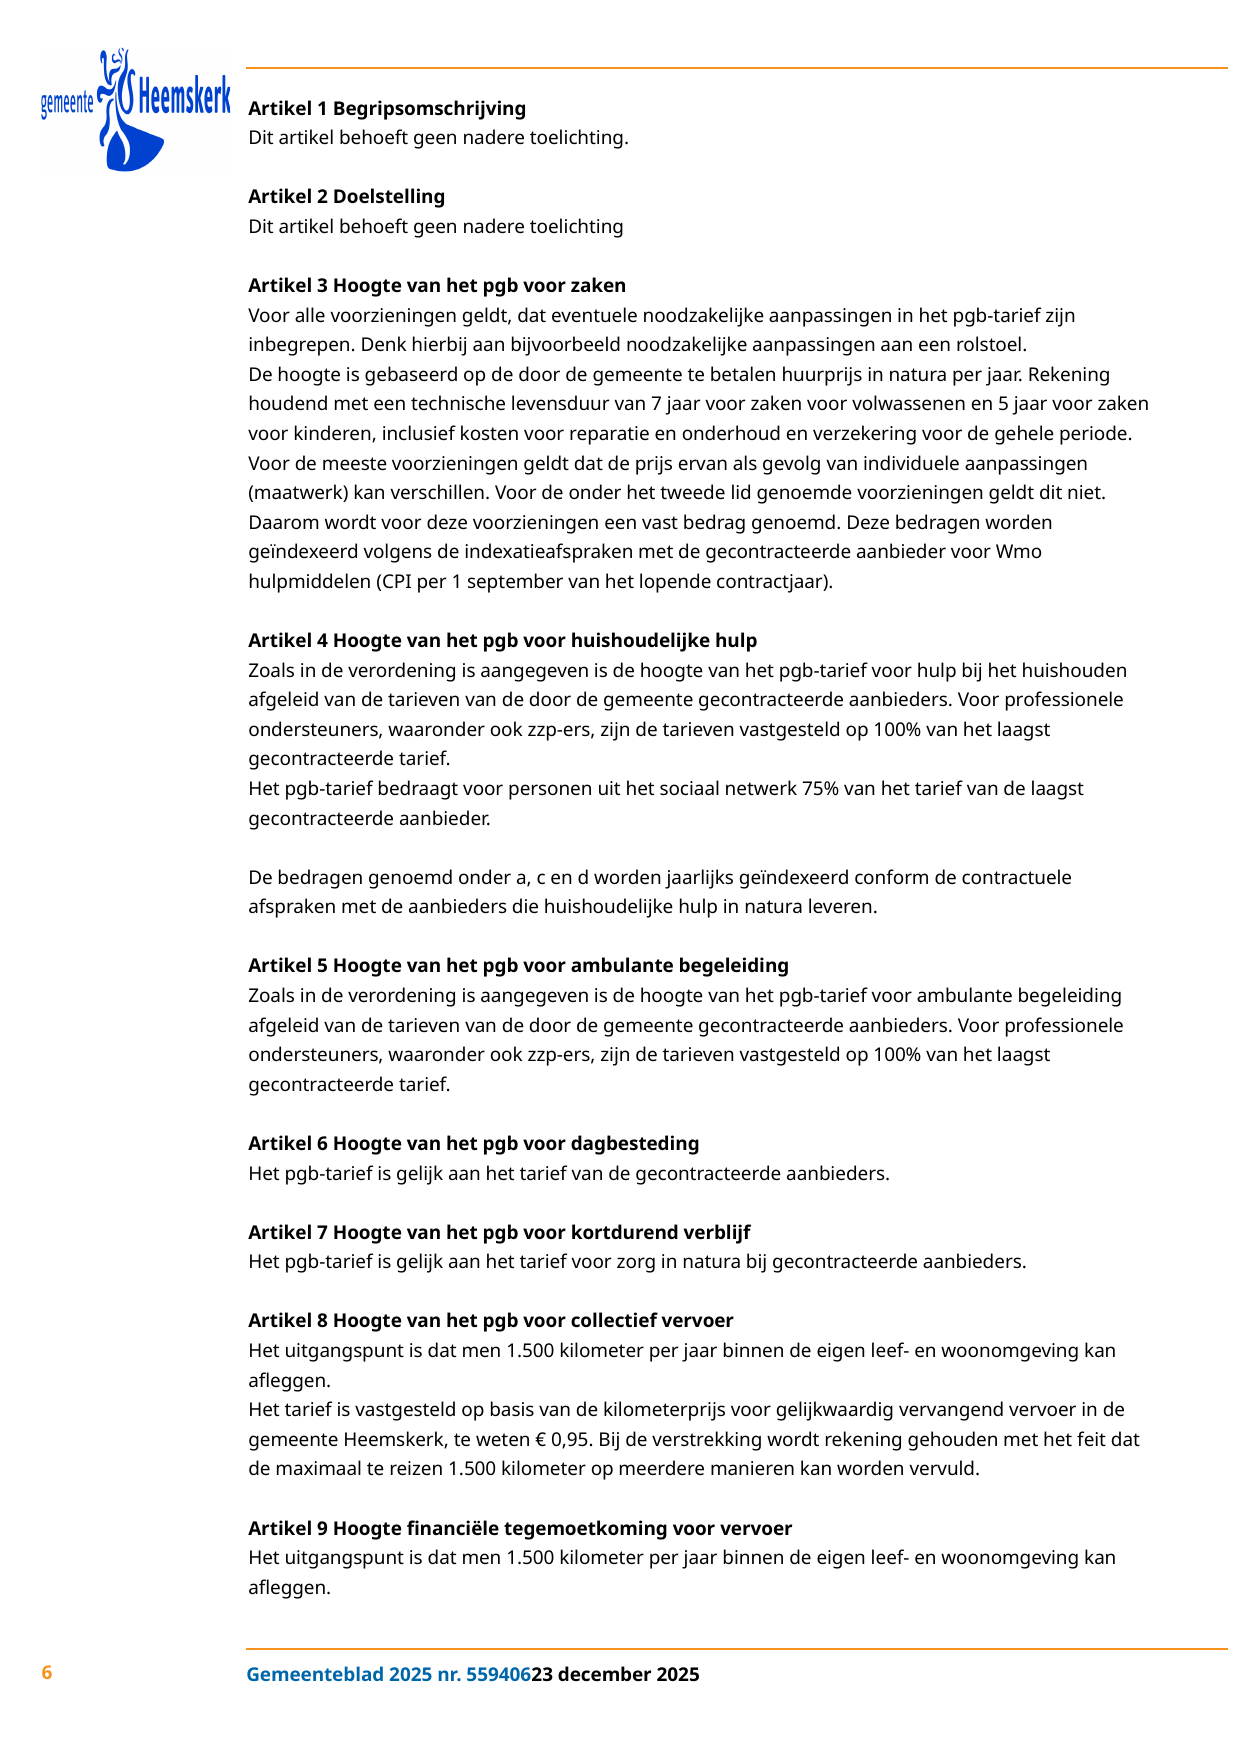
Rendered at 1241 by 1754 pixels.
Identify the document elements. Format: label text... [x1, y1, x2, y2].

text Artikel 6 Hoogte van het pgb voor dagbesteding [248, 1130, 1152, 1156]
picture [41, 47, 231, 172]
text Artikel 5 Hoogte van het pgb voor ambulante begeleiding [248, 953, 1152, 978]
text Artikel 4 Hoogte van het pgb voor huishoudelijke hulp [248, 627, 1152, 653]
text Het tarief is vastgesteld op basis van de kilometerprijs voor gelijkwaardig vervangend vervoer in de gemeente Heemskerk, te weten € 0,95. Bij de verstrekking wordt rekening gehouden met het feit dat de maximaal te reizen 1.500 kilometer op meerdere manieren kan worden vervuld. [248, 1396, 1152, 1481]
text Het pgb-tarief bedraagt voor personen uit het sociaal netwerk 75% van het tarief van de laagst gecontracteerde aanbieder. [248, 775, 1152, 831]
text Het uitgangspunt is dat men 1.500 kilometer per jaar binnen de eigen leef- en woonomgeving kan afleggen. [248, 1544, 1152, 1600]
text Voor de meeste voorzieningen geldt dat de prijs ervan als gevolg van individuele aanpassingen (maatwerk) kan verschillen. Voor de onder het tweede lid genoemde voorzieningen geldt dit niet. Daarom wordt voor deze voorzieningen een vast bedrag genoemd. Deze bedragen worden geïndexeerd volgens de indexatieafspraken met de gecontracteerde aanbieder voor Wmo hulpmiddelen (CPI per 1 september van het lopende contractjaar). [248, 450, 1152, 594]
text De hoogte is gebaseerd op de door de gemeente te betalen huurprijs in natura per jaar. Rekening houdend met een technische levensduur van 7 jaar voor zaken voor volwassenen en 5 jaar voor zaken voor kinderen, inclusief kosten voor reparatie en onderhoud en verzekering voor de gehele periode. [248, 361, 1152, 446]
text Zoals in de verordening is aangegeven is de hoogte van het pgb-tarief voor ambulante begeleiding afgeleid van de tarieven van de door de gemeente gecontracteerde aanbieders. Voor professionele ondersteuners, waaronder ook zzp-ers, zijn de tarieven vastgesteld op 100% van het laagst gecontracteerde tarief. [248, 982, 1152, 1097]
text Dit artikel behoeft geen nadere toelichting. [248, 124, 1152, 150]
text Zoals in de verordening is aangegeven is de hoogte van het pgb-tarief voor hulp bij het huishouden afgeleid van de tarieven van de door de gemeente gecontracteerde aanbieders. Voor professionele ondersteuners, waaronder ook zzp-ers, zijn de tarieven vastgesteld op 100% van het laagst gecontracteerde tarief. [248, 657, 1152, 771]
text Artikel 9 Hoogte financiële tegemoetkoming voor vervoer [248, 1515, 1152, 1541]
text Artikel 2 Doelstelling [248, 183, 1152, 209]
text Het uitgangspunt is dat men 1.500 kilometer per jaar binnen de eigen leef- en woonomgeving kan afleggen. [248, 1337, 1152, 1393]
text Artikel 7 Hoogte van het pgb voor kortdurend verblijf [248, 1219, 1152, 1245]
text Dit artikel behoeft geen nadere toelichting [248, 213, 1152, 239]
text Artikel 3 Hoogte van het pgb voor zaken [248, 272, 1152, 298]
text Het pgb-tarief is gelijk aan het tarief van de gecontracteerde aanbieders. [248, 1160, 1152, 1186]
text Artikel 8 Hoogte van het pgb voor collectief vervoer [248, 1308, 1152, 1333]
text Artikel 1 Begripsomschrijving [248, 95, 1152, 121]
text Het pgb-tarief is gelijk aan het tarief voor zorg in natura bij gecontracteerde aanbieders. [248, 1248, 1152, 1274]
text De bedragen genoemd onder a, c en d worden jaarlijks geïndexeerd conform de contractuele afspraken met de aanbieders die huishoudelijke hulp in natura leveren. [248, 864, 1152, 919]
text Voor alle voorzieningen geldt, dat eventuele noodzakelijke aanpassingen in het pgb-tarief zijn inbegrepen. Denk hierbij aan bijvoorbeeld noodzakelijke aanpassingen aan een rolstoel. [248, 302, 1152, 357]
